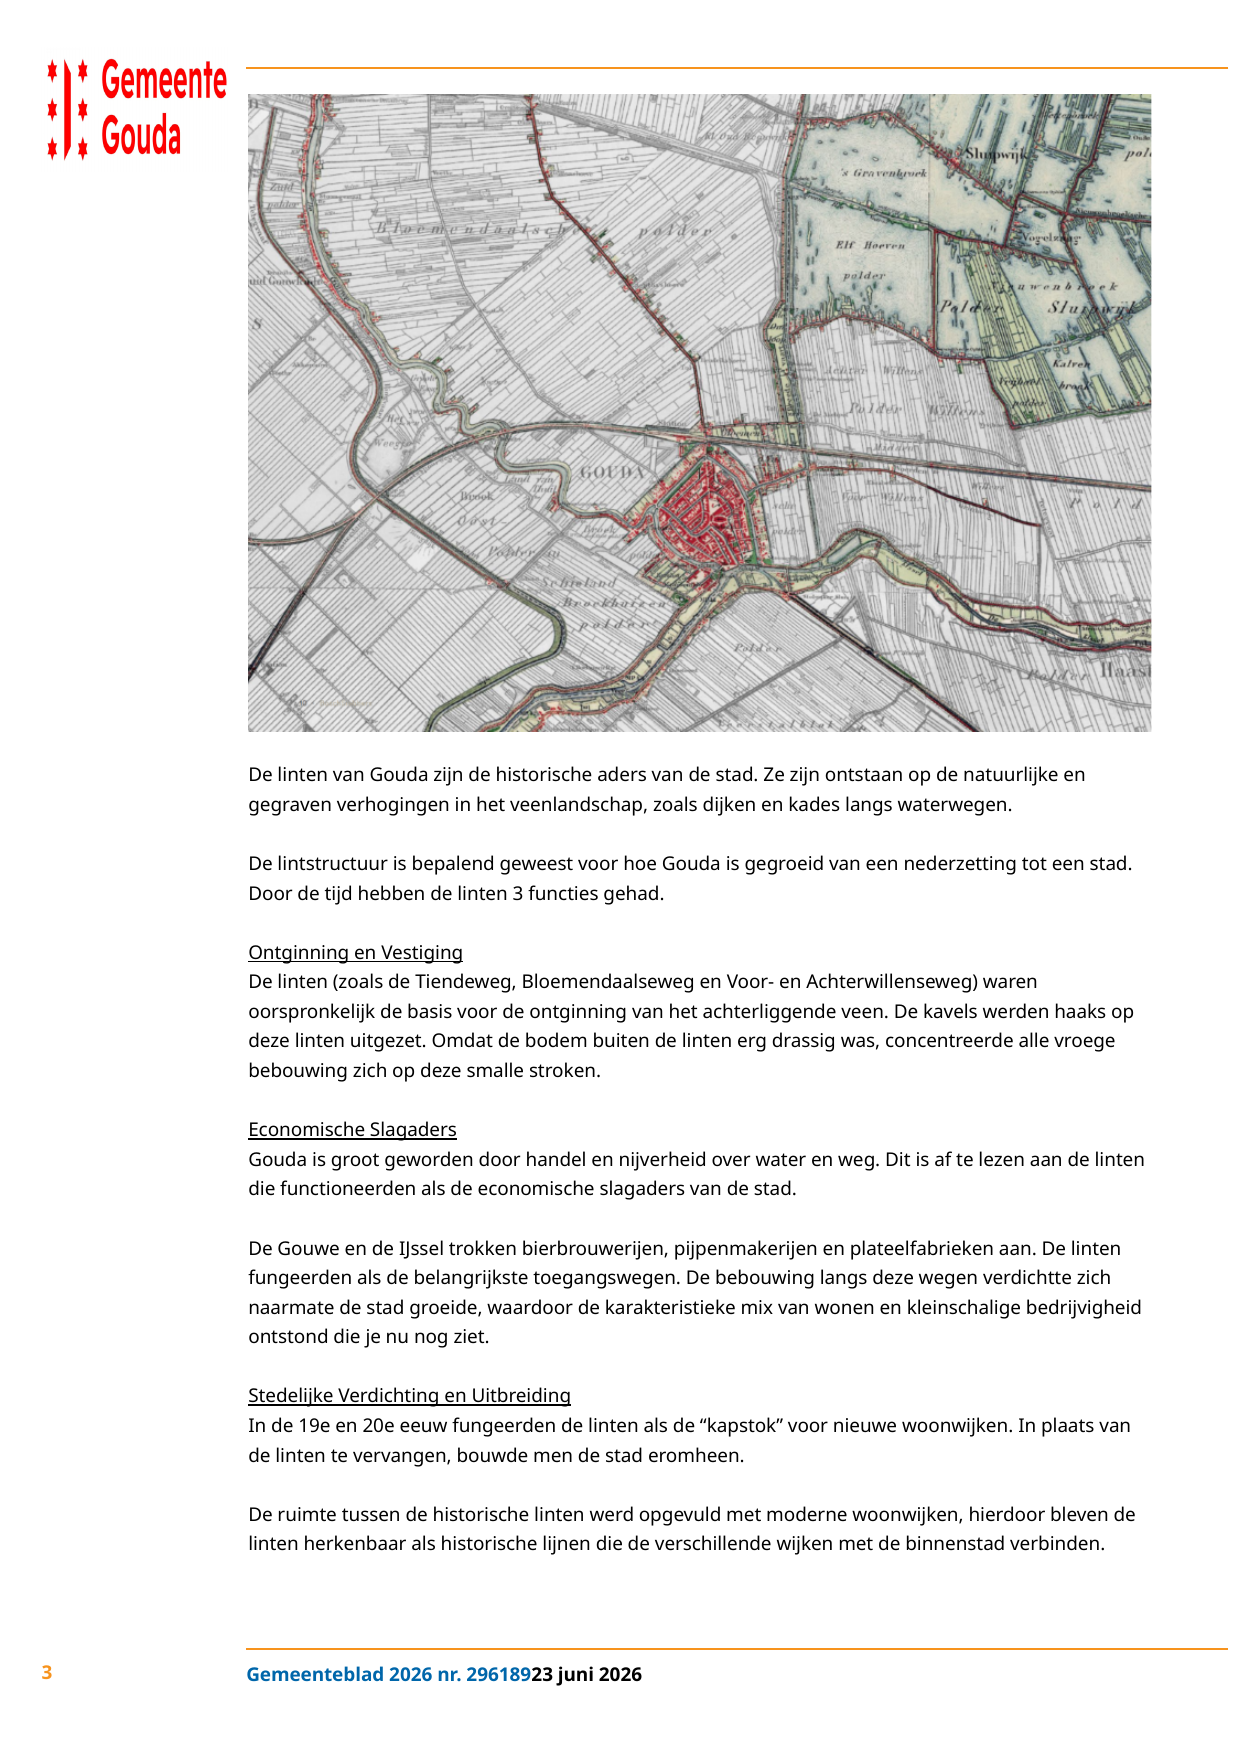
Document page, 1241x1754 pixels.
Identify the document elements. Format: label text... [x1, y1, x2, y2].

text Gouda is groot geworden door handel en nijverheid over water en weg. Dit is af te lezen aan de linten die functioneerden als de economische slagaders van de stad. [248, 1146, 1152, 1201]
text De ruimte tussen de historische linten werd opgevuld met moderne woonwijken, hierdoor bleven de linten herkenbaar als historische lijnen die de verschillende wijken met de binnenstad verbinden. [248, 1501, 1152, 1556]
text Ontginning en Vestiging [248, 939, 1152, 964]
picture [248, 94, 1152, 732]
text De Gouwe en de IJssel trokken bierbrouwerijen, pijpenmakerijen en plateelfabrieken aan. De linten fungeerden als de belangrijkste toegangswegen. De bebouwing langs deze wegen verdichtte zich naarmate de stad groeide, waardoor de karakteristieke mix van wonen en kleinschalige bedrijvigheid ontstond die je nu nog ziet. [248, 1235, 1152, 1349]
text De linten (zoals de Tiendeweg, Bloemendaalseweg en Voor- en Achterwillenseweg) waren oorspronkelijk de basis voor de ontginning van het achterliggende veen. De kavels werden haaks op deze linten uitgezet. Omdat de bodem buiten de linten erg drassig was, concentreerde alle vroege bebouwing zich op deze smalle stroken. [248, 968, 1152, 1083]
text Stedelijke Verdichting en Uitbreiding [248, 1383, 1152, 1408]
text De linten van Gouda zijn de historische aders van de stad. Ze zijn ontstaan op de natuurlijke en gegraven verhogingen in het veenlandschap, zoals dijken en kades langs waterwegen. [248, 761, 1152, 817]
text Economische Slagaders [248, 1116, 1152, 1142]
picture [41, 47, 231, 172]
text In de 19e en 20e eeuw fungeerden de linten als de “kapstok” voor nieuwe woonwijken. In plaats van de linten te vervangen, bouwde men de stad eromheen. [248, 1412, 1152, 1467]
text De lintstructuur is bepalend geweest voor hoe Gouda is gegroeid van een nederzetting tot een stad. Door de tijd hebben de linten 3 functies gehad. [248, 850, 1152, 905]
